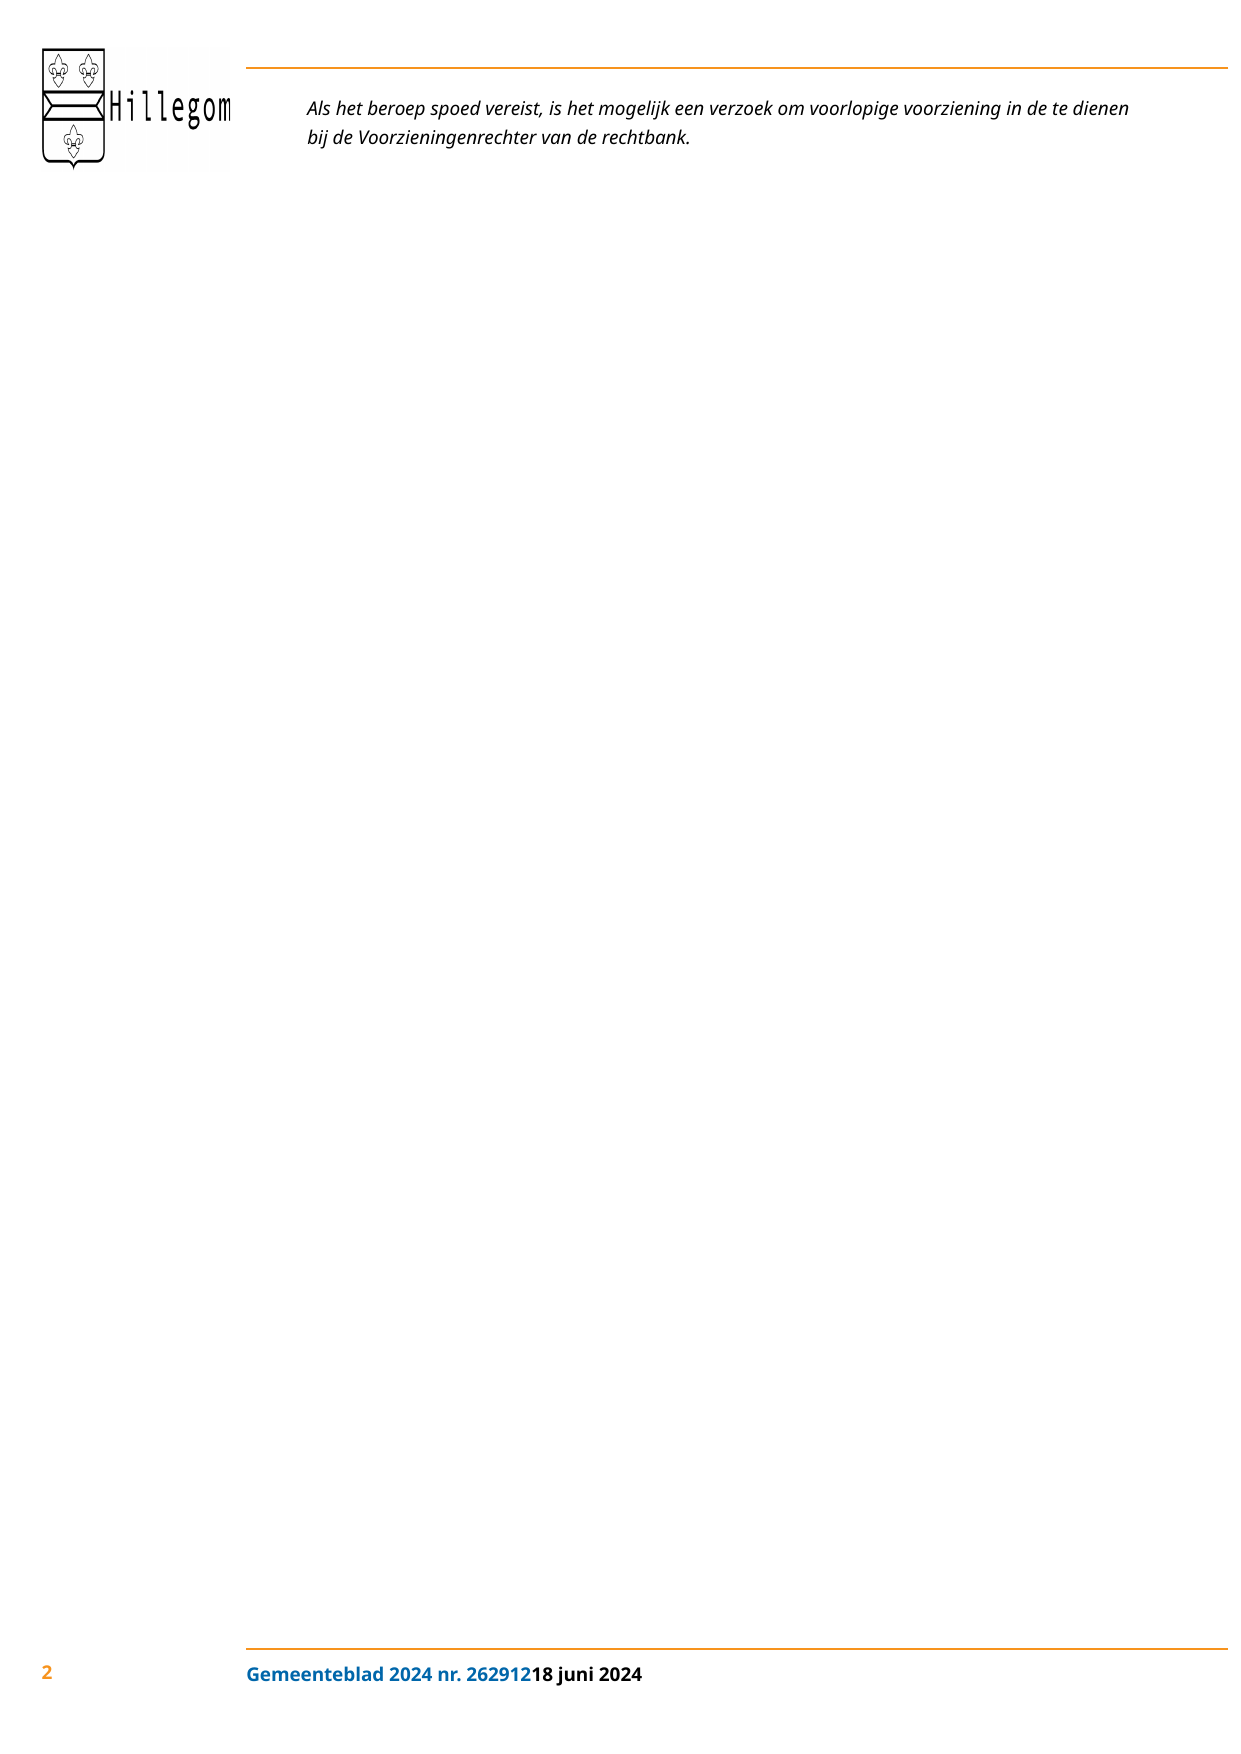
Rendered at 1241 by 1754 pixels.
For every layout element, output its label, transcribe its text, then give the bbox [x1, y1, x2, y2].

picture [41, 47, 231, 172]
list Als het beroep spoed vereist, is het mogelijk een verzoek om voorlopige voorziening in de te dienen bij de Voorzieningenrechter van de rechtbank. [248, 95, 1152, 150]
